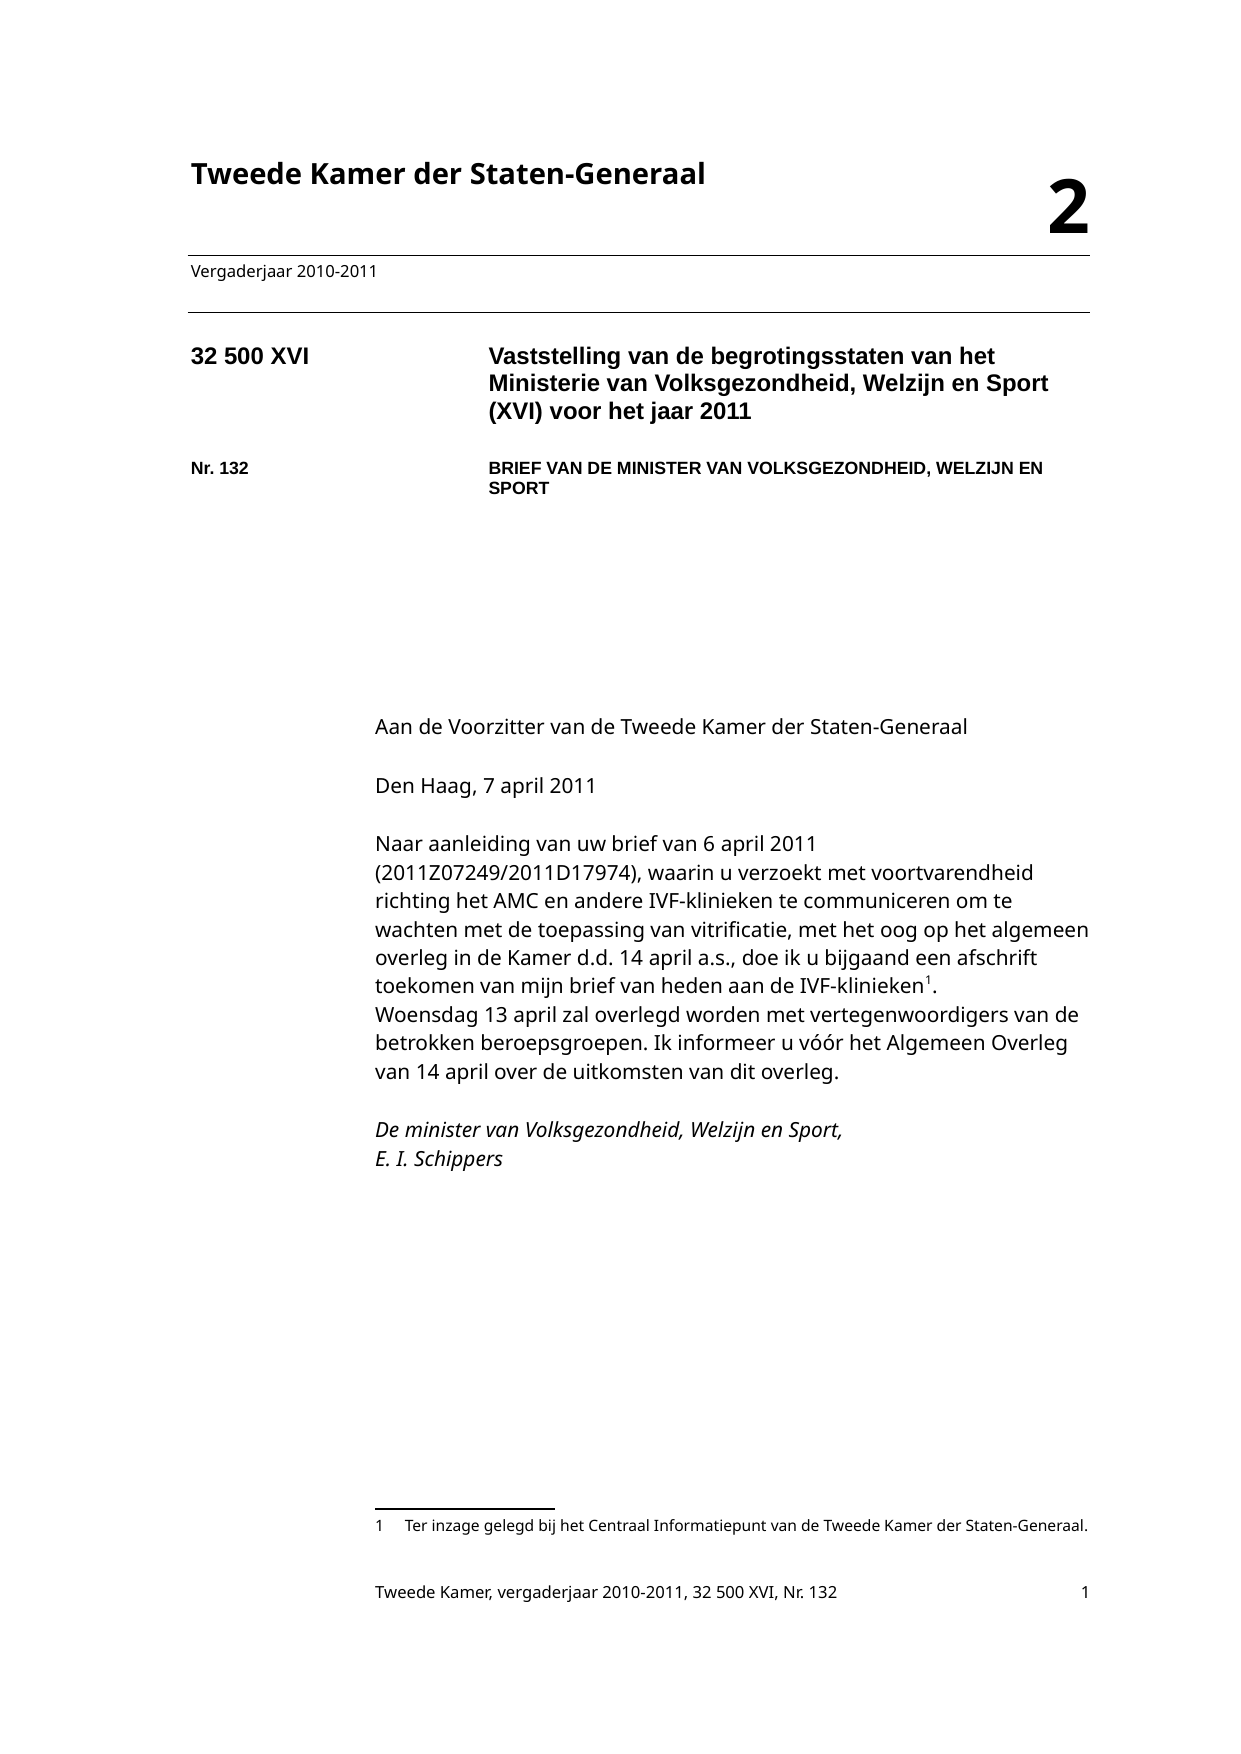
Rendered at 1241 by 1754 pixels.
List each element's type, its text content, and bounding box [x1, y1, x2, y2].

text Ter inzage gelegd bij het Centraal Informatiepunt van de Tweede Kamer der Staten-Generaal. [375, 1479, 1090, 1536]
table_header Tweede Kamer der Staten-Generaal [188, 150, 909, 255]
table_cell [485, 313, 1090, 339]
table_header 2 [910, 150, 1090, 255]
text Den Haag, 7 april 2011 [375, 771, 1090, 799]
text Woensdag 13 april zal overlegd worden met vertegenwoordigers van de betrokken beroepsgroepen. Ik informeer u vóór het Algemeen Overleg van 14 april over de uitkomsten van dit overleg. [375, 1000, 1090, 1085]
text Aan de Voorzitter van de Tweede Kamer der Staten-Generaal [375, 712, 1090, 741]
table_cell Vergaderjaar 2010-2011 [188, 256, 485, 312]
text De minister van Volksgezondheid, Welzijn en Sport, [375, 1115, 1090, 1144]
table_cell Vaststelling van de begrotingsstaten van het Ministerie van Volksgezondheid, Welzijn en Sport (XVI) voor het jaar 2011 [485, 339, 1090, 454]
text E. I. Schippers [375, 1144, 1090, 1172]
table_cell [188, 313, 485, 339]
table_cell [485, 256, 1090, 312]
text Naar aanleiding van uw brief van 6 april 2011 (2011Z07249/2011D17974), waarin u verzoekt met voortvarendheid richting het AMC en andere IVF-klinieken te communiceren om te wachten met de toepassing van vitrificatie, met het oog op het algemeen overleg in de Kamer d.d. 14 april a.s., doe ik u bijgaand een afschrift toekomen van mijn brief van heden aan de IVF-klinieken. [375, 829, 1090, 1000]
table_cell 32 500 XVI [188, 339, 485, 454]
table_cell BRIEF VAN DE MINISTER VAN VOLKSGEZONDHEID, WELZIJN EN SPORT [485, 455, 1090, 594]
table_cell Nr. 132 [188, 455, 485, 594]
